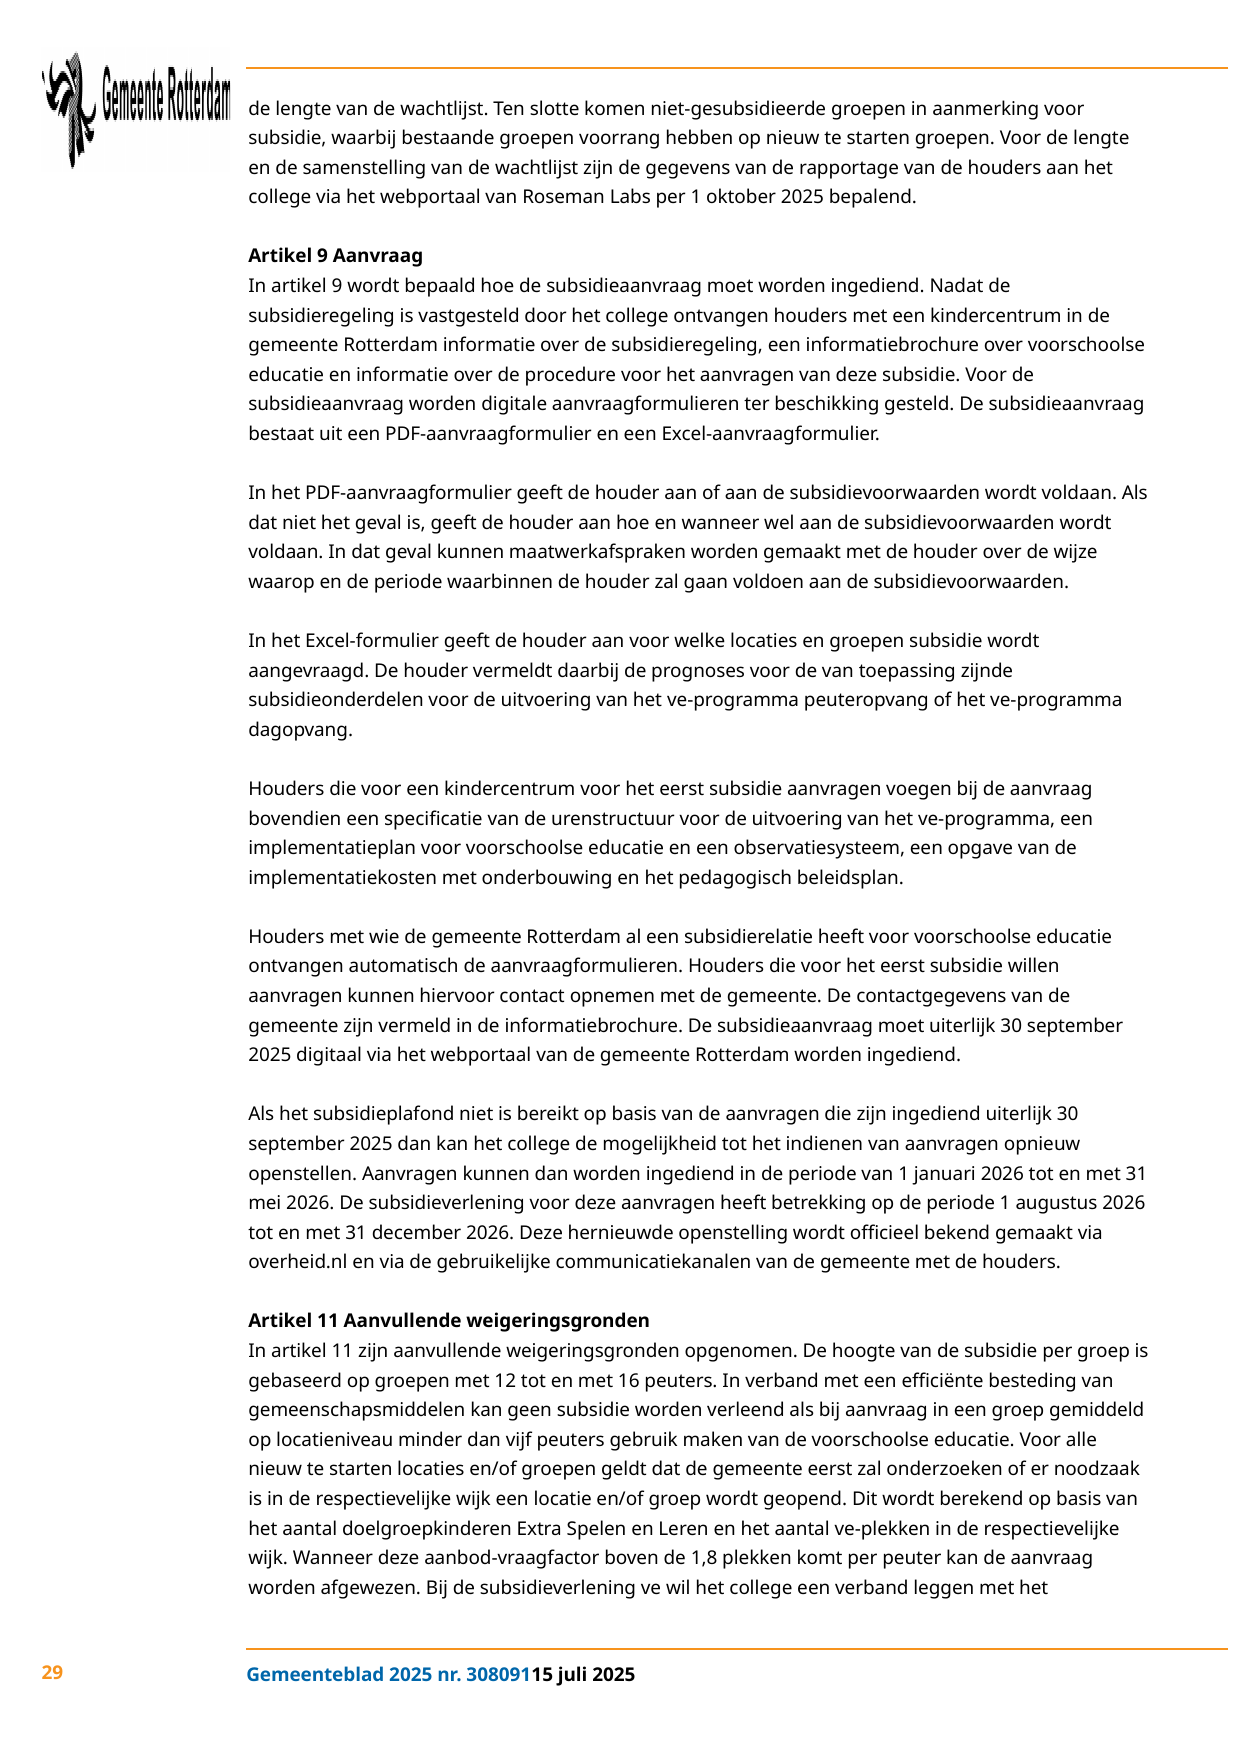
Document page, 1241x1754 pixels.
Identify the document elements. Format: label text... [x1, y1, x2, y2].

text In artikel 9 wordt bepaald hoe de subsidieaanvraag moet worden ingediend. Nadat de subsidieregeling is vastgesteld door het college ontvangen houders met een kindercentrum in de gemeente Rotterdam informatie over de subsidieregeling, een informatiebrochure over voorschoolse educatie en informatie over de procedure voor het aanvragen van deze subsidie. Voor de subsidieaanvraag worden digitale aanvraagformulieren ter beschikking gesteld. De subsidieaanvraag bestaat uit een PDF-aanvraagformulier en een Excel-aanvraagformulier. [248, 272, 1152, 446]
text Artikel 11 Aanvullende weigeringsgronden [248, 1308, 1152, 1333]
text de lengte van de wachtlijst. Ten slotte komen niet-gesubsidieerde groepen in aanmerking voor subsidie, waarbij bestaande groepen voorrang hebben op nieuw te starten groepen. Voor de lengte en de samenstelling van de wachtlijst zijn de gegevens van de rapportage van de houders aan het college via het webportaal van Roseman Labs per 1 oktober 2025 bepalend. [248, 95, 1152, 209]
text In het PDF-aanvraagformulier geeft de houder aan of aan de subsidievoorwaarden wordt voldaan. Als dat niet het geval is, geeft de houder aan hoe en wanneer wel aan de subsidievoorwaarden wordt voldaan. In dat geval kunnen maatwerkafspraken worden gemaakt met de houder over de wijze waarop en de periode waarbinnen de houder zal gaan voldoen aan de subsidievoorwaarden. [248, 479, 1152, 594]
text In artikel 11 zijn aanvullende weigeringsgronden opgenomen. De hoogte van de subsidie per groep is gebaseerd op groepen met 12 tot en met 16 peuters. In verband met een efficiënte besteding van gemeenschapsmiddelen kan geen subsidie worden verleend als bij aanvraag in een groep gemiddeld op locatieniveau minder dan vijf peuters gebruik maken van de voorschoolse educatie. Voor alle nieuw te starten locaties en/of groepen geldt dat de gemeente eerst zal onderzoeken of er noodzaak is in de respectievelijke wijk een locatie en/of groep wordt geopend. Dit wordt berekend op basis van het aantal doelgroepkinderen Extra Spelen en Leren en het aantal ve-plekken in de respectievelijke wijk. Wanneer deze aanbod-vraagfactor boven de 1,8 plekken komt per peuter kan de aanvraag worden afgewezen. Bij de subsidieverlening ve wil het college een verband leggen met het [248, 1337, 1152, 1600]
text Houders met wie de gemeente Rotterdam al een subsidierelatie heeft voor voorschoolse educatie ontvangen automatisch de aanvraagformulieren. Houders die voor het eerst subsidie willen aanvragen kunnen hiervoor contact opnemen met de gemeente. De contactgegevens van de gemeente zijn vermeld in de informatiebrochure. De subsidieaanvraag moet uiterlijk 30 september 2025 digitaal via het webportaal van de gemeente Rotterdam worden ingediend. [248, 923, 1152, 1067]
text In het Excel-formulier geeft de houder aan voor welke locaties en groepen subsidie wordt aangevraagd. De houder vermeldt daarbij de prognoses voor de van toepassing zijnde subsidieonderdelen voor de uitvoering van het ve-programma peuteropvang of het ve-programma dagopvang. [248, 627, 1152, 742]
picture [41, 47, 231, 172]
text Artikel 9 Aanvraag [248, 243, 1152, 268]
text Als het subsidieplafond niet is bereikt op basis van de aanvragen die zijn ingediend uiterlijk 30 september 2025 dan kan het college de mogelijkheid tot het indienen van aanvragen opnieuw openstellen. Aanvragen kunnen dan worden ingediend in de periode van 1 januari 2026 tot en met 31 mei 2026. De subsidieverlening voor deze aanvragen heeft betrekking op de periode 1 augustus 2026 tot en met 31 december 2026. Deze hernieuwde openstelling wordt officieel bekend gemaakt via overheid.nl en via de gebruikelijke communicatiekanalen van de gemeente met de houders. [248, 1101, 1152, 1274]
text Houders die voor een kindercentrum voor het eerst subsidie aanvragen voegen bij de aanvraag bovendien een specificatie van de urenstructuur voor de uitvoering van het ve-programma, een implementatieplan voor voorschoolse educatie en een observatiesysteem, een opgave van de implementatiekosten met onderbouwing en het pedagogisch beleidsplan. [248, 775, 1152, 890]
